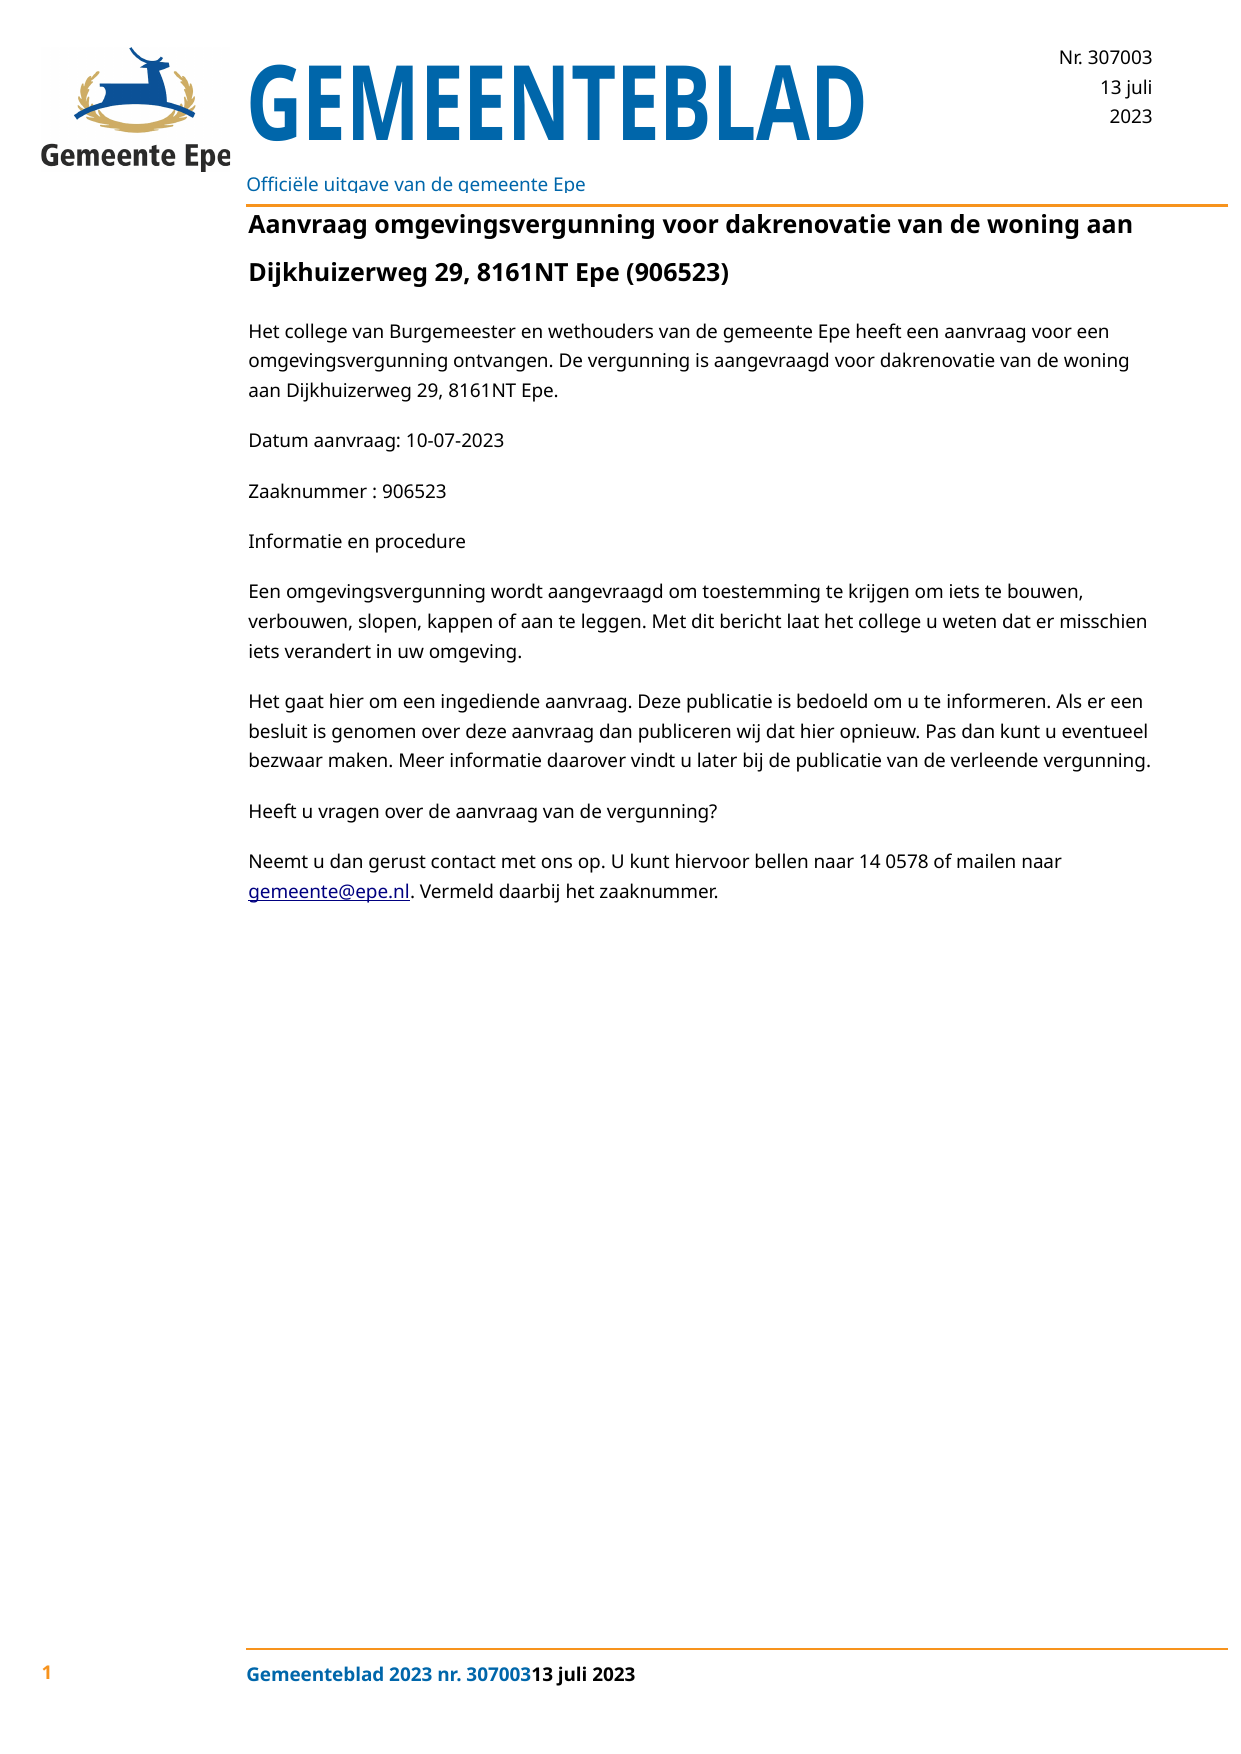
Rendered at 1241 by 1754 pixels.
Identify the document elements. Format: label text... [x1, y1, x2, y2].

text Het college van Burgemeester en wethouders van de gemeente Epe heeft een aanvraag voor een omgevingsvergunning ontvangen. De vergunning is aangevraagd voor dakrenovatie van de woning aan Dijkhuizerweg 29, 8161NT Epe. [248, 318, 1152, 403]
text Een omgevingsvergunning wordt aangevraagd om toestemming te krijgen om iets te bouwen, verbouwen, slopen, kappen of aan te leggen. Met dit bericht laat het college u weten dat er misschien iets verandert in uw omgeving. [248, 579, 1152, 664]
text Neemt u dan gerust contact met ons op. U kunt hiervoor bellen naar 14 0578 of mailen naar gemeente@epe.nl. Vermeld daarbij het zaaknummer. [248, 848, 1152, 904]
text Aanvraag omgevingsvergunning voor dakrenovatie van de woning aan Dijkhuizerweg 29, 8161NT Epe (906523) [248, 207, 1152, 288]
text Datum aanvraag: 10-07-2023 [248, 427, 1152, 453]
picture [41, 47, 231, 172]
text Informatie en procedure [248, 528, 1152, 554]
text Het gaat hier om een ingediende aanvraag. Deze publicatie is bedoeld om u te informeren. Als er een besluit is genomen over deze aanvraag dan publiceren wij dat hier opnieuw. Pas dan kunt u eventueel bezwaar maken. Meer informatie daarover vindt u later bij de publicatie van de verleende vergunning. [248, 688, 1152, 773]
text Zaaknummer : 906523 [248, 478, 1152, 504]
text Heeft u vragen over de aanvraag van de vergunning? [248, 798, 1152, 824]
